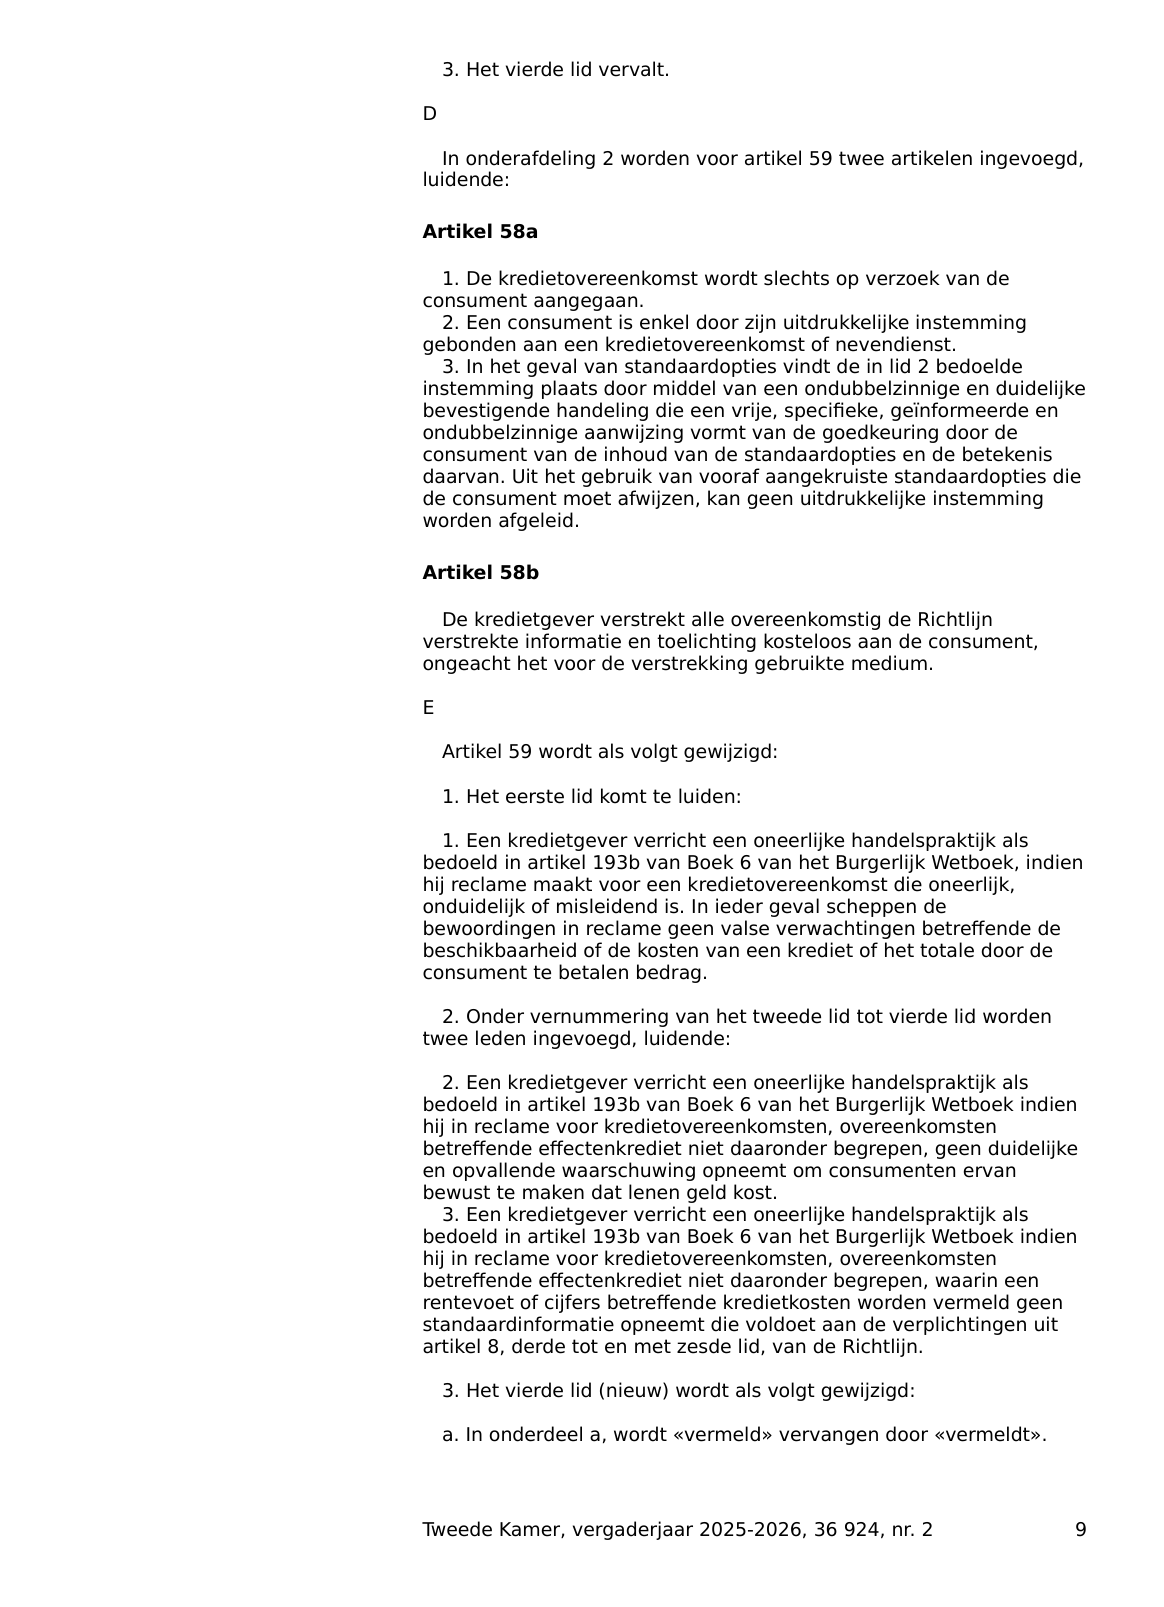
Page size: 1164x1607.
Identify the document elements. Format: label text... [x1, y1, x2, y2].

text 1. De kredietovereenkomst wordt slechts op verzoek van de consument aangegaan. [422, 268, 1087, 312]
text 3. Een kredietgever verricht een oneerlijke handelspraktijk als bedoeld in artikel 193b van Boek 6 van het Burgerlijk Wetboek indien hij in reclame voor kredietovereenkomsten, overeenkomsten betreffende effectenkrediet niet daaronder begrepen, waarin een rentevoet of cijfers betreffende kredietkosten worden vermeld geen standaardinformatie opneemt die voldoet aan de verplichtingen uit artikel 8, derde tot en met zesde lid, van de Richtlijn. [422, 1204, 1087, 1358]
text 1. Een kredietgever verricht een oneerlijke handelspraktijk als bedoeld in artikel 193b van Boek 6 van het Burgerlijk Wetboek, indien hij reclame maakt voor een kredietovereenkomst die oneerlijk, onduidelijk of misleidend is. In ieder geval scheppen de bewoordingen in reclame geen valse verwachtingen betreffende de beschikbaarheid of de kosten van een krediet of het totale door de consument te betalen bedrag. [422, 830, 1087, 983]
text 3. Het vierde lid vervalt. [422, 59, 1087, 81]
text D [422, 103, 1087, 125]
text Artikel 59 wordt als volgt gewijzigd: [422, 741, 1087, 763]
text 2. Een kredietgever verricht een oneerlijke handelspraktijk als bedoeld in artikel 193b van Boek 6 van het Burgerlijk Wetboek indien hij in reclame voor kredietovereenkomsten, overeenkomsten betreffende effectenkrediet niet daaronder begrepen, geen duidelijke en opvallende waarschuwing opneemt om consumenten ervan bewust te maken dat lenen geld kost. [422, 1072, 1087, 1204]
text 3. Het vierde lid (nieuw) wordt als volgt gewijzigd: [422, 1380, 1087, 1402]
text 2. Onder vernummering van het tweede lid tot vierde lid worden twee leden ingevoegd, luidende: [422, 1006, 1087, 1050]
text In onderafdeling 2 worden voor artikel 59 twee artikelen ingevoegd, luidende: [422, 147, 1087, 191]
text 2. Een consument is enkel door zijn uitdrukkelijke instemming gebonden aan een kredietovereenkomst of nevendienst. [422, 312, 1087, 356]
subtitle Artikel 58a [422, 221, 1087, 243]
subtitle Artikel 58b [422, 562, 1087, 584]
text De kredietgever verstrekt alle overeenkomstig de Richtlijn verstrekte informatie en toelichting kosteloos aan de consument, ongeacht het voor de verstrekking gebruikte medium. [422, 609, 1087, 675]
text a. In onderdeel a, wordt «vermeld» vervangen door «vermeldt». [422, 1424, 1087, 1446]
text E [422, 697, 1087, 719]
text 3. In het geval van standaardopties vindt de in lid 2 bedoelde instemming plaats door middel van een ondubbelzinnige en duidelijke bevestigende handeling die een vrije, specifieke, geïnformeerde en ondubbelzinnige aanwijzing vormt van de goedkeuring door de consument van de inhoud van de standaardopties en de betekenis daarvan. Uit het gebruik van vooraf aangekruiste standaardopties die de consument moet afwijzen, kan geen uitdrukkelijke instemming worden afgeleid. [422, 356, 1087, 532]
text 1. Het eerste lid komt te luiden: [422, 786, 1087, 807]
